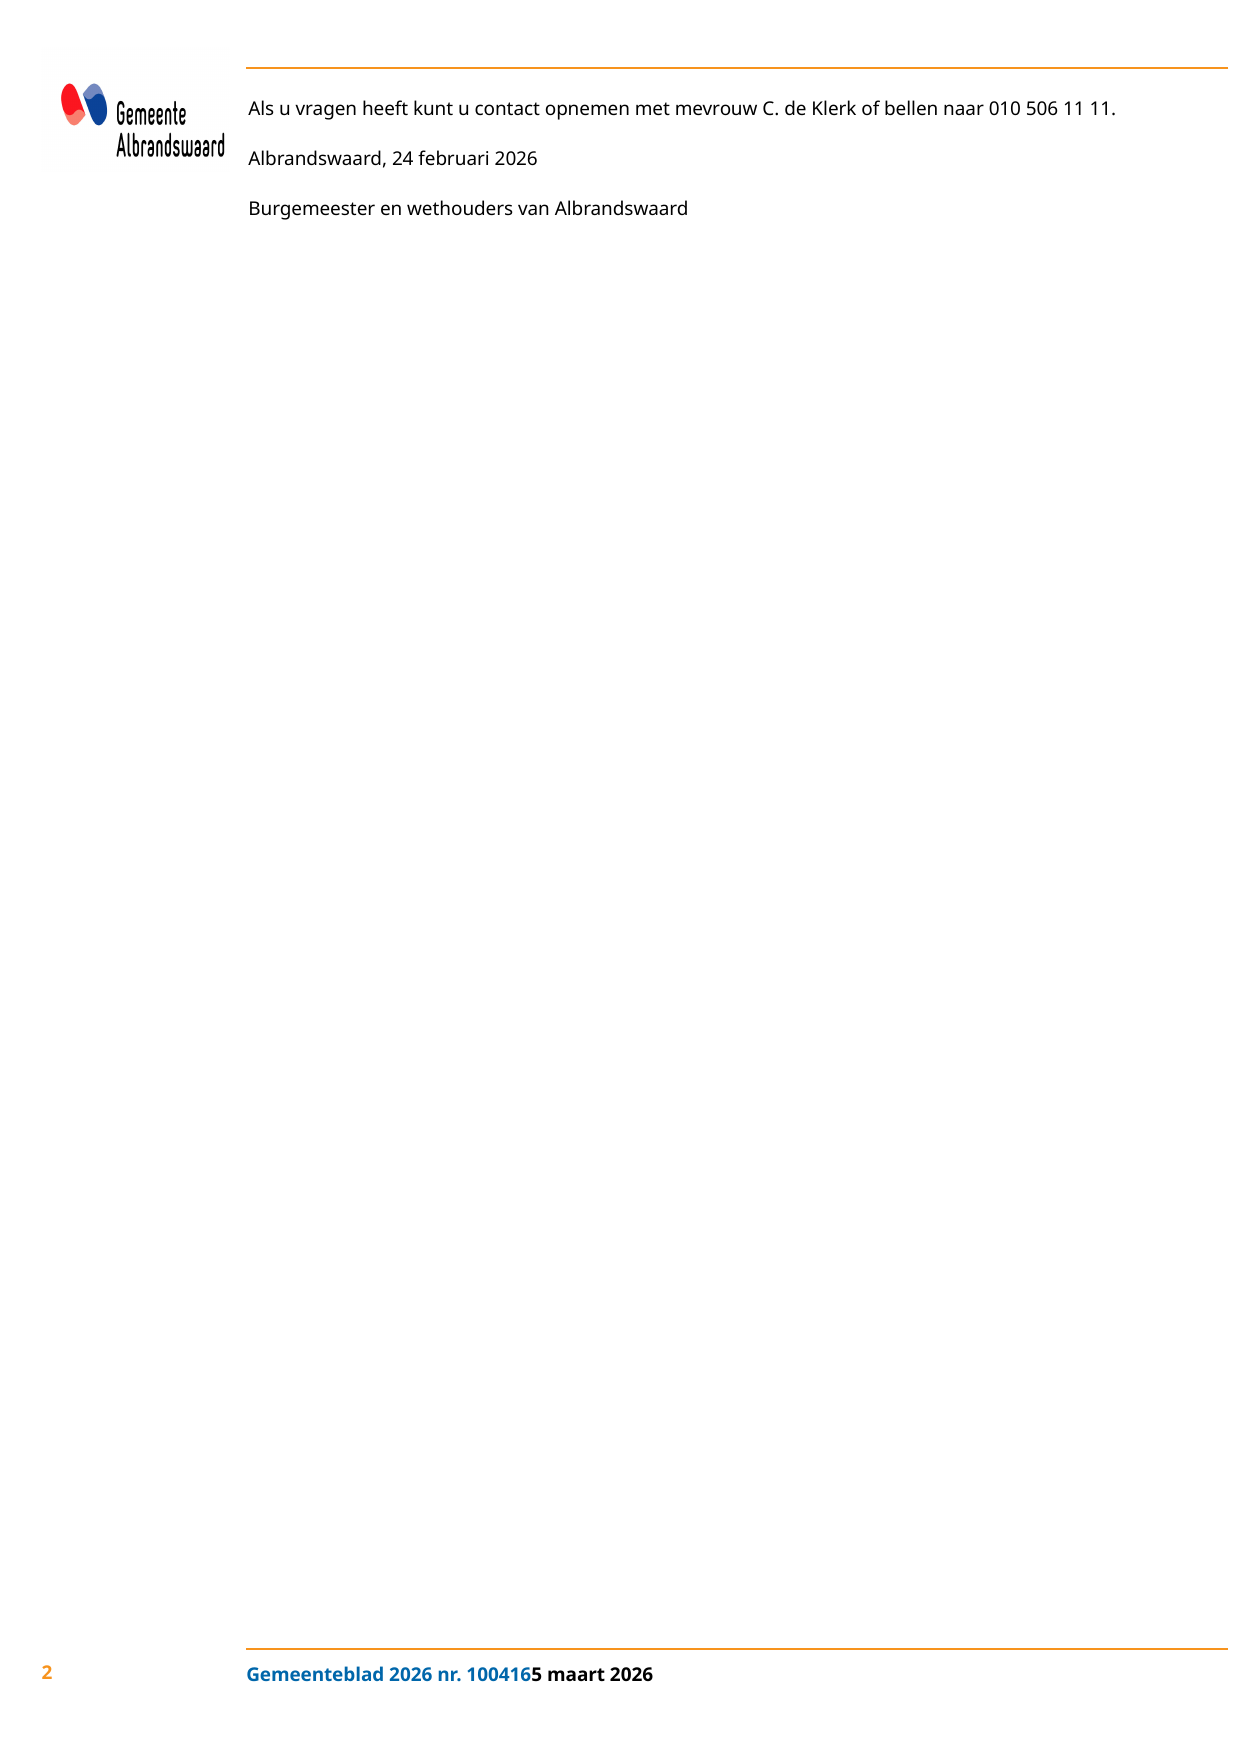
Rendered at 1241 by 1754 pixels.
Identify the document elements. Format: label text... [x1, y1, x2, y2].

text Als u vragen heeft kunt u contact opnemen met mevrouw C. de Klerk of bellen naar 010 506 11 11. [248, 95, 1152, 121]
text Albrandswaard, 24 februari 2026 [248, 145, 1152, 171]
picture [41, 47, 231, 172]
text Burgemeester en wethouders van Albrandswaard [248, 196, 1152, 221]
